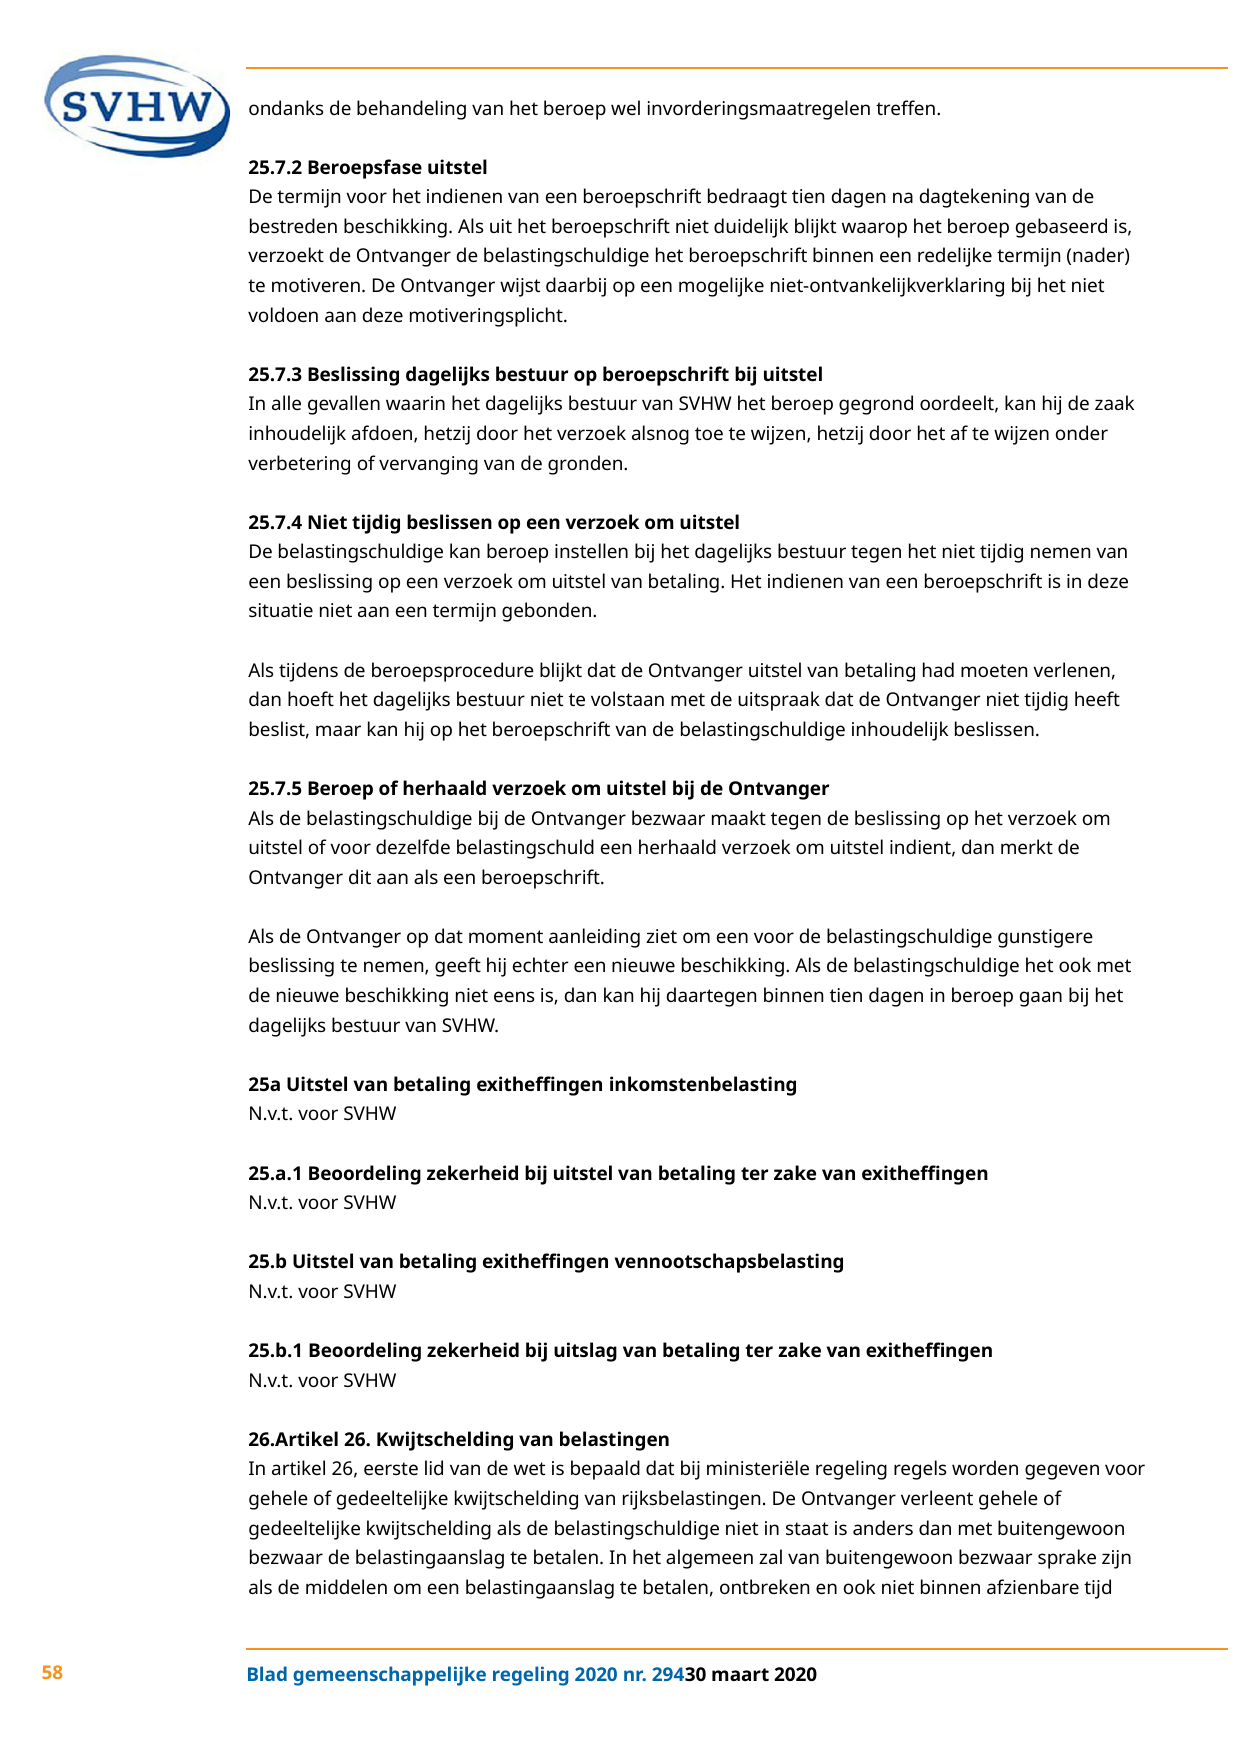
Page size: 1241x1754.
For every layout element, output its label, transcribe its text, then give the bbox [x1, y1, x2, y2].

text 25.7.5 Beroep of herhaald verzoek om uitstel bij de Ontvanger [248, 775, 1152, 801]
text N.v.t. voor SVHW [248, 1278, 1152, 1304]
text In artikel 26, eerste lid van de wet is bepaald dat bij ministeriële regeling regels worden gegeven voor gehele of gedeeltelijke kwijtschelding van rijksbelastingen. De Ontvanger verleent gehele of gedeeltelijke kwijtschelding als de belastingschuldige niet in staat is anders dan met buitengewoon bezwaar de belastingaanslag te betalen. In het algemeen zal van buitengewoon bezwaar sprake zijn als de middelen om een belastingaanslag te betalen, ontbreken en ook niet binnen afzienbare tijd [248, 1456, 1152, 1600]
text 25.b Uitstel van betaling exitheffingen vennootschapsbelasting [248, 1248, 1152, 1274]
text N.v.t. voor SVHW [248, 1367, 1152, 1393]
text Als de belastingschuldige bij de Ontvanger bezwaar maakt tegen de beslissing op het verzoek om uitstel of voor dezelfde belastingschuld een herhaald verzoek om uitstel indient, dan merkt de Ontvanger dit aan als een beroepschrift. [248, 805, 1152, 890]
picture [41, 47, 231, 172]
text ondanks de behandeling van het beroep wel invorderingsmaatregelen treffen. [248, 95, 1152, 121]
text 25a Uitstel van betaling exitheffingen inkomstenbelasting [248, 1071, 1152, 1097]
text 25.7.4 Niet tijdig beslissen op een verzoek om uitstel [248, 509, 1152, 535]
text N.v.t. voor SVHW [248, 1101, 1152, 1126]
text Als de Ontvanger op dat moment aanleiding ziet om een voor de belastingschuldige gunstigere beslissing te nemen, geeft hij echter een nieuwe beschikking. Als de belastingschuldige het ook met de nieuwe beschikking niet eens is, dan kan hij daartegen binnen tien dagen in beroep gaan bij het dagelijks bestuur van SVHW. [248, 923, 1152, 1038]
text 25.7.3 Beslissing dagelijks bestuur op beroepschrift bij uitstel [248, 361, 1152, 387]
text In alle gevallen waarin het dagelijks bestuur van SVHW het beroep gegrond oordeelt, kan hij de zaak inhoudelijk afdoen, hetzij door het verzoek alsnog toe te wijzen, hetzij door het af te wijzen onder verbetering of vervanging van de gronden. [248, 391, 1152, 476]
text 25.a.1 Beoordeling zekerheid bij uitstel van betaling ter zake van exitheffingen [248, 1160, 1152, 1186]
text 25.7.2 Beroepsfase uitstel [248, 154, 1152, 180]
text Als tijdens de beroepsprocedure blijkt dat de Ontvanger uitstel van betaling had moeten verlenen, dan hoeft het dagelijks bestuur niet te volstaan met de uitspraak dat de Ontvanger niet tijdig heeft beslist, maar kan hij op het beroepschrift van de belastingschuldige inhoudelijk beslissen. [248, 657, 1152, 742]
text N.v.t. voor SVHW [248, 1189, 1152, 1215]
text 25.b.1 Beoordeling zekerheid bij uitslag van betaling ter zake van exitheffingen [248, 1337, 1152, 1363]
text De belastingschuldige kan beroep instellen bij het dagelijks bestuur tegen het niet tijdig nemen van een beslissing op een verzoek om uitstel van betaling. Het indienen van een beroepschrift is in deze situatie niet aan een termijn gebonden. [248, 538, 1152, 623]
text 26.Artikel 26. Kwijtschelding van belastingen [248, 1426, 1152, 1452]
text De termijn voor het indienen van een beroepschrift bedraagt tien dagen na dagtekening van de bestreden beschikking. Als uit het beroepschrift niet duidelijk blijkt waarop het beroep gebaseerd is, verzoekt de Ontvanger de belastingschuldige het beroepschrift binnen een redelijke termijn (nader) te motiveren. De Ontvanger wijst daarbij op een mogelijke niet-ontvankelijkverklaring bij het niet voldoen aan deze motiveringsplicht. [248, 183, 1152, 328]
